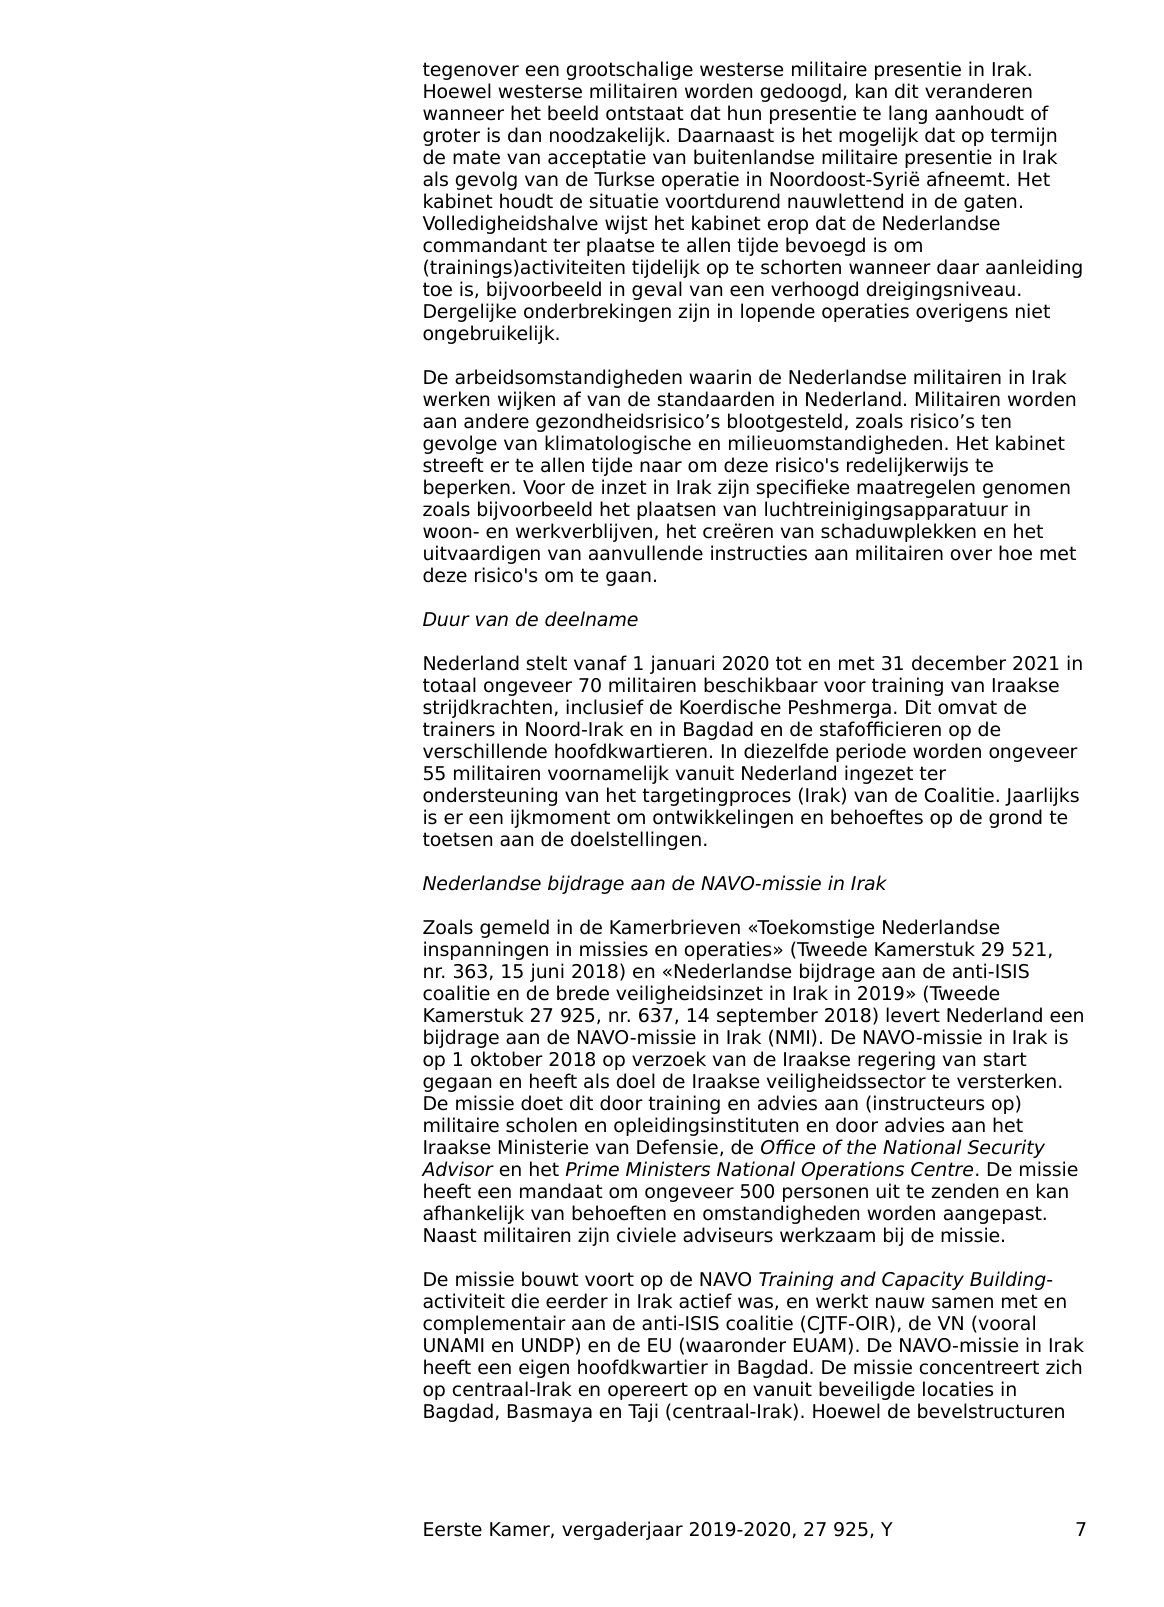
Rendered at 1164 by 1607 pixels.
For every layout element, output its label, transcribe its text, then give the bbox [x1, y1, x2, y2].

text De arbeidsomstandigheden waarin de Nederlandse militairen in Irak werken wijken af van de standaarden in Nederland. Militairen worden aan andere gezondheidsrisico’s blootgesteld, zoals risico’s ten gevolge van klimatologische en milieuomstandigheden. Het kabinet streeft er te allen tijde naar om deze risico's redelijkerwijs te beperken. Voor de inzet in Irak zijn specifieke maatregelen genomen zoals bijvoorbeeld het plaatsen van luchtreinigingsapparatuur in woon- en werkverblijven, het creëren van schaduwplekken en het uitvaardigen van aanvullende instructies aan militairen over hoe met deze risico's om te gaan. [422, 367, 1087, 587]
subtitle Nederlandse bijdrage aan de NAVO-missie in Irak [422, 873, 1087, 895]
subtitle Duur van de deelname [422, 609, 1087, 631]
text De missie bouwt voort op de NAVO Training and Capacity Building-activiteit die eerder in Irak actief was, en werkt nauw samen met en complementair aan de anti-ISIS coalitie (CJTF-OIR), de VN (vooral UNAMI en UNDP) en de EU (waaronder EUAM). De NAVO-missie in Irak heeft een eigen hoofdkwartier in Bagdad. De missie concentreert zich op centraal-Irak en opereert op en vanuit beveiligde locaties in Bagdad, Basmaya en Taji (centraal-Irak). Hoewel de bevelstructuren [422, 1269, 1087, 1423]
text Nederland stelt vanaf 1 januari 2020 tot en met 31 december 2021 in totaal ongeveer 70 militairen beschikbaar voor training van Iraakse strijdkrachten, inclusief de Koerdische Peshmerga. Dit omvat de trainers in Noord-Irak en in Bagdad en de stafofficieren op de verschillende hoofdkwartieren. In diezelfde periode worden ongeveer 55 militairen voornamelijk vanuit Nederland ingezet ter ondersteuning van het targetingproces (Irak) van de Coalitie. Jaarlijks is er een ijkmoment om ontwikkelingen en behoeftes op de grond te toetsen aan de doelstellingen. [422, 653, 1087, 851]
text Zoals gemeld in de Kamerbrieven «Toekomstige Nederlandse inspanningen in missies en operaties» (Tweede Kamerstuk 29 521, nr. 363, 15 juni 2018) en «Nederlandse bijdrage aan de anti-ISIS coalitie en de brede veiligheidsinzet in Irak in 2019» (Tweede Kamerstuk 27 925, nr. 637, 14 september 2018) levert Nederland een bijdrage aan de NAVO-missie in Irak (NMI). De NAVO-missie in Irak is op 1 oktober 2018 op verzoek van de Iraakse regering van start gegaan en heeft als doel de Iraakse veiligheidssector te versterken. De missie doet dit door training en advies aan (instructeurs op) militaire scholen en opleidingsinstituten en door advies aan het Iraakse Ministerie van Defensie, de Office of the National Security Advisor en het Prime Ministers National Operations Centre. De missie heeft een mandaat om ongeveer 500 personen uit te zenden en kan afhankelijk van behoeften en omstandigheden worden aangepast. Naast militairen zijn civiele adviseurs werkzaam bij de missie. [422, 917, 1087, 1247]
text tegenover een grootschalige westerse militaire presentie in Irak. Hoewel westerse militairen worden gedoogd, kan dit veranderen wanneer het beeld ontstaat dat hun presentie te lang aanhoudt of groter is dan noodzakelijk. Daarnaast is het mogelijk dat op termijn de mate van acceptatie van buitenlandse militaire presentie in Irak als gevolg van de Turkse operatie in Noordoost-Syrië afneemt. Het kabinet houdt de situatie voortdurend nauwlettend in de gaten. Volledigheidshalve wijst het kabinet erop dat de Nederlandse commandant ter plaatse te allen tijde bevoegd is om (trainings)activiteiten tijdelijk op te schorten wanneer daar aanleiding toe is, bijvoorbeeld in geval van een verhoogd dreigingsniveau. Dergelijke onderbrekingen zijn in lopende operaties overigens niet ongebruikelijk. [422, 59, 1087, 345]
